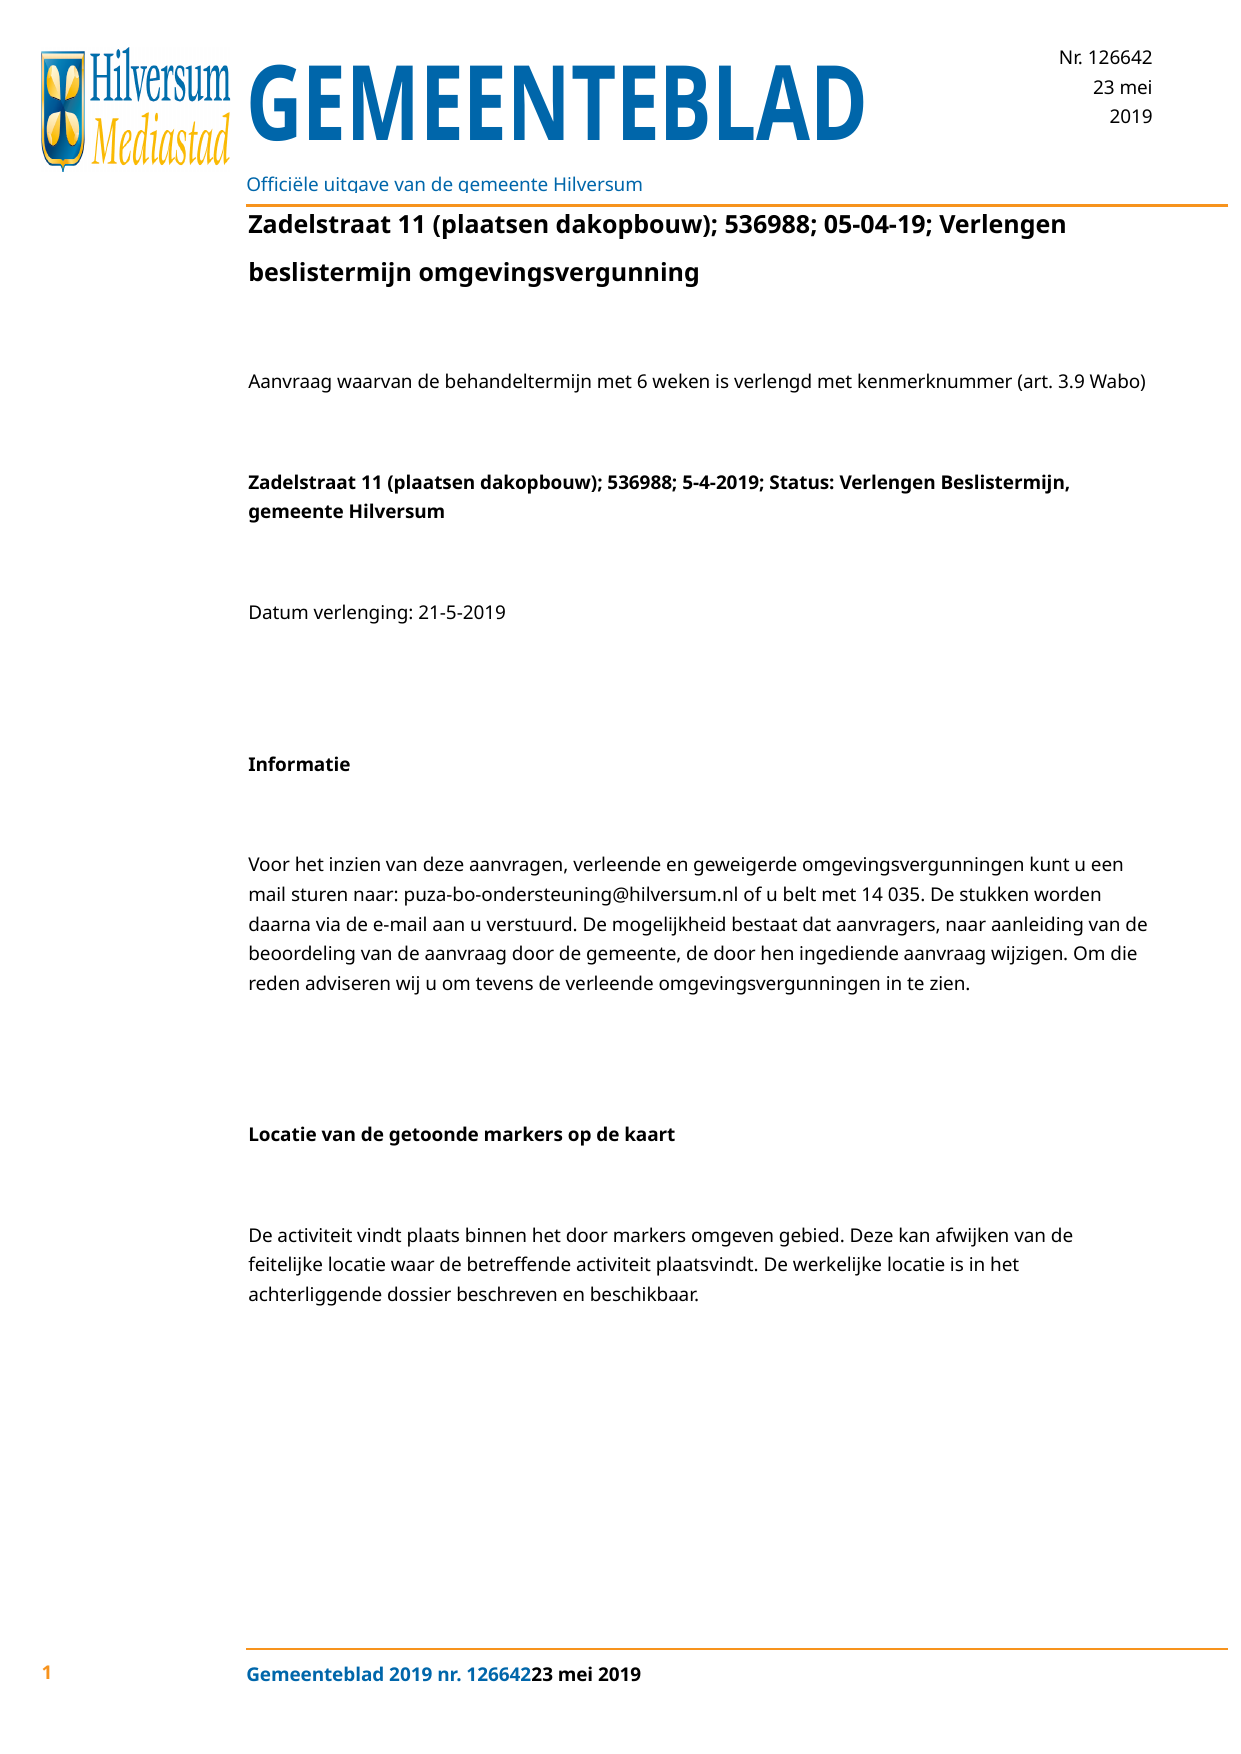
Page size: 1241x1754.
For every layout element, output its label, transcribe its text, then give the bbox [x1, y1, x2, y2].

text Zadelstraat 11 (plaatsen dakopbouw); 536988; 5-4-2019; Status: Verlengen Beslistermijn, gemeente Hilversum [248, 469, 1152, 524]
text De activiteit vindt plaats binnen het door markers omgeven gebied. Deze kan afwijken van de feitelijke locatie waar de betreffende activiteit plaatsvindt. De werkelijke locatie is in het achterliggende dossier beschreven en beschikbaar. [248, 1222, 1152, 1307]
text Datum verlenging: 21-5-2019 [248, 599, 1152, 625]
text Zadelstraat 11 (plaatsen dakopbouw); 536988; 05-04-19; Verlengen beslistermijn omgevingsvergunning [248, 207, 1152, 288]
text Informatie [248, 751, 1152, 777]
text Voor het inzien van deze aanvragen, verleende en geweigerde omgevingsvergunningen kunt u een mail sturen naar: puza-bo-ondersteuning@hilversum.nl of u belt met 14 035. De stukken worden daarna via de e-mail aan u verstuurd. De mogelijkheid bestaat dat aanvragers, naar aanleiding van de beoordeling van de aanvraag door de gemeente, de door hen ingediende aanvraag wijzigen. Om die reden adviseren wij u om tevens de verleende omgevingsvergunningen in te zien. [248, 852, 1152, 996]
picture [41, 47, 231, 172]
text Aanvraag waarvan de behandeltermijn met 6 weken is verlengd met kenmerknummer (art. 3.9 Wabo) [248, 368, 1152, 394]
text Locatie van de getoonde markers op de kaart [248, 1121, 1152, 1147]
